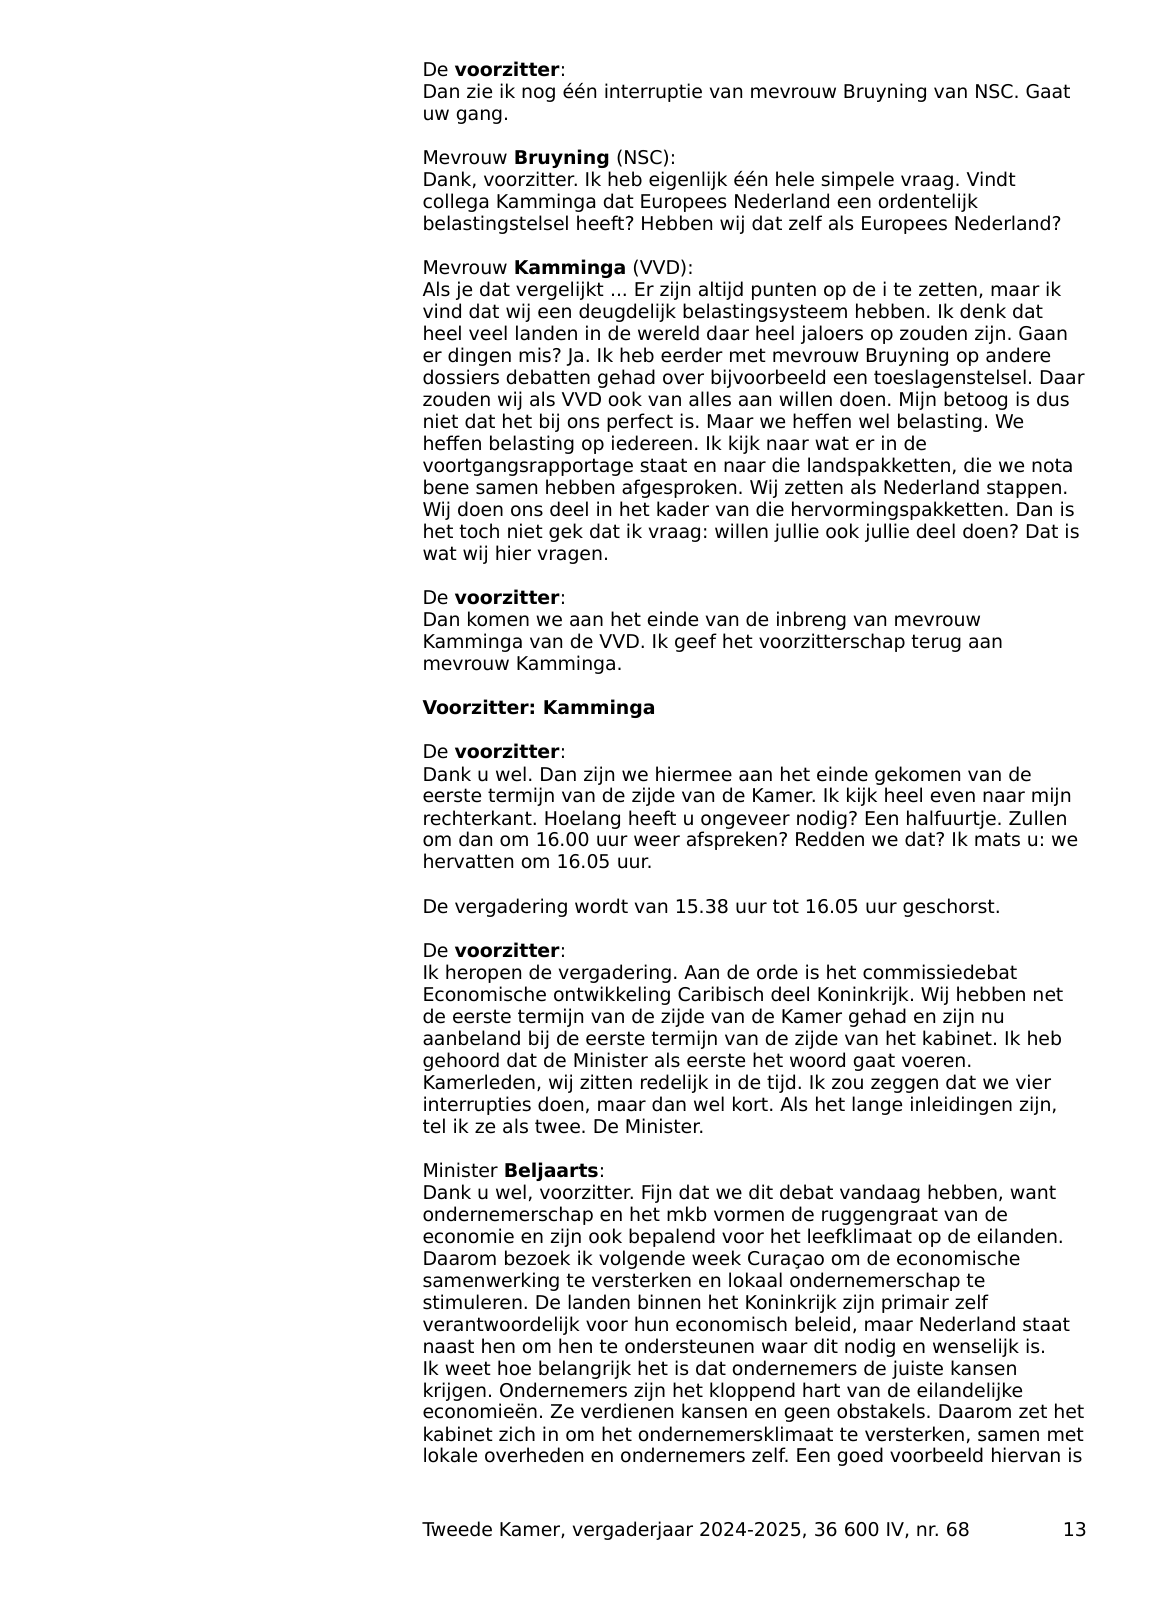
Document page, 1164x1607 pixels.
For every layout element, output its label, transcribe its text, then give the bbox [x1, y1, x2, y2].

text Mevrouw Bruyning (NSC): [422, 147, 1087, 169]
text Dank u wel, voorzitter. Fijn dat we dit debat vandaag hebben, want ondernemerschap en het mkb vormen de ruggengraat van de economie en zijn ook bepalend voor het leefklimaat op de eilanden. Daarom bezoek ik volgende week Curaçao om de economische samenwerking te versterken en lokaal ondernemerschap te stimuleren. De landen binnen het Koninkrijk zijn primair zelf verantwoordelijk voor hun economisch beleid, maar Nederland staat naast hen om hen te ondersteunen waar dit nodig en wenselijk is. [422, 1182, 1087, 1357]
text Als je dat vergelijkt ... Er zijn altijd punten op de i te zetten, maar ik vind dat wij een deugdelijk belastingsysteem hebben. Ik denk dat heel veel landen in de wereld daar heel jaloers op zouden zijn. Gaan er dingen mis? Ja. Ik heb eerder met mevrouw Bruyning op andere dossiers debatten gehad over bijvoorbeeld een toeslagenstelsel. Daar zouden wij als VVD ook van alles aan willen doen. Mijn betoog is dus niet dat het bij ons perfect is. Maar we heffen wel belasting. We heffen belasting op iedereen. Ik kijk naar wat er in de voortgangsrapportage staat en naar die landspakketten, die we nota bene samen hebben afgesproken. Wij zetten als Nederland stappen. Wij doen ons deel in het kader van die hervormingspakketten. Dan is het toch niet gek dat ik vraag: willen jullie ook jullie deel doen? Dat is wat wij hier vragen. [422, 279, 1087, 565]
text Ik heropen de vergadering. Aan de orde is het commissiedebat Economische ontwikkeling Caribisch deel Koninkrijk. Wij hebben net de eerste termijn van de zijde van de Kamer gehad en zijn nu aanbeland bij de eerste termijn van de zijde van het kabinet. Ik heb gehoord dat de Minister als eerste het woord gaat voeren. Kamerleden, wij zitten redelijk in de tijd. Ik zou zeggen dat we vier interrupties doen, maar dan wel kort. Als het lange inleidingen zijn, tel ik ze als twee. De Minister. [422, 962, 1087, 1137]
text Minister Beljaarts: [422, 1160, 1087, 1182]
text De voorzitter: [422, 59, 1087, 81]
text De voorzitter: [422, 587, 1087, 609]
text Dank u wel. Dan zijn we hiermee aan het einde gekomen van de eerste termijn van de zijde van de Kamer. Ik kijk heel even naar mijn rechterkant. Hoelang heeft u ongeveer nodig? Een halfuurtje. Zullen om dan om 16.00 uur weer afspreken? Redden we dat? Ik mats u: we hervatten om 16.05 uur. [422, 763, 1087, 873]
text De voorzitter: [422, 940, 1087, 962]
text Voorzitter: Kamminga [422, 697, 1087, 719]
text Mevrouw Kamminga (VVD): [422, 257, 1087, 279]
text De voorzitter: [422, 741, 1087, 763]
text Ik weet hoe belangrijk het is dat ondernemers de juiste kansen krijgen. Ondernemers zijn het kloppend hart van de eilandelijke economieën. Ze verdienen kansen en geen obstakels. Daarom zet het kabinet zich in om het ondernemersklimaat te versterken, samen met lokale overheden en ondernemers zelf. Een goed voorbeeld hiervan is [422, 1357, 1087, 1467]
text De vergadering wordt van 15.38 uur tot 16.05 uur geschorst. [422, 896, 1087, 917]
text Dank, voorzitter. Ik heb eigenlijk één hele simpele vraag. Vindt collega Kamminga dat Europees Nederland een ordentelijk belastingstelsel heeft? Hebben wij dat zelf als Europees Nederland? [422, 169, 1087, 235]
text Dan komen we aan het einde van de inbreng van mevrouw Kamminga van de VVD. Ik geef het voorzitterschap terug aan mevrouw Kamminga. [422, 609, 1087, 675]
text Dan zie ik nog één interruptie van mevrouw Bruyning van NSC. Gaat uw gang. [422, 81, 1087, 125]
